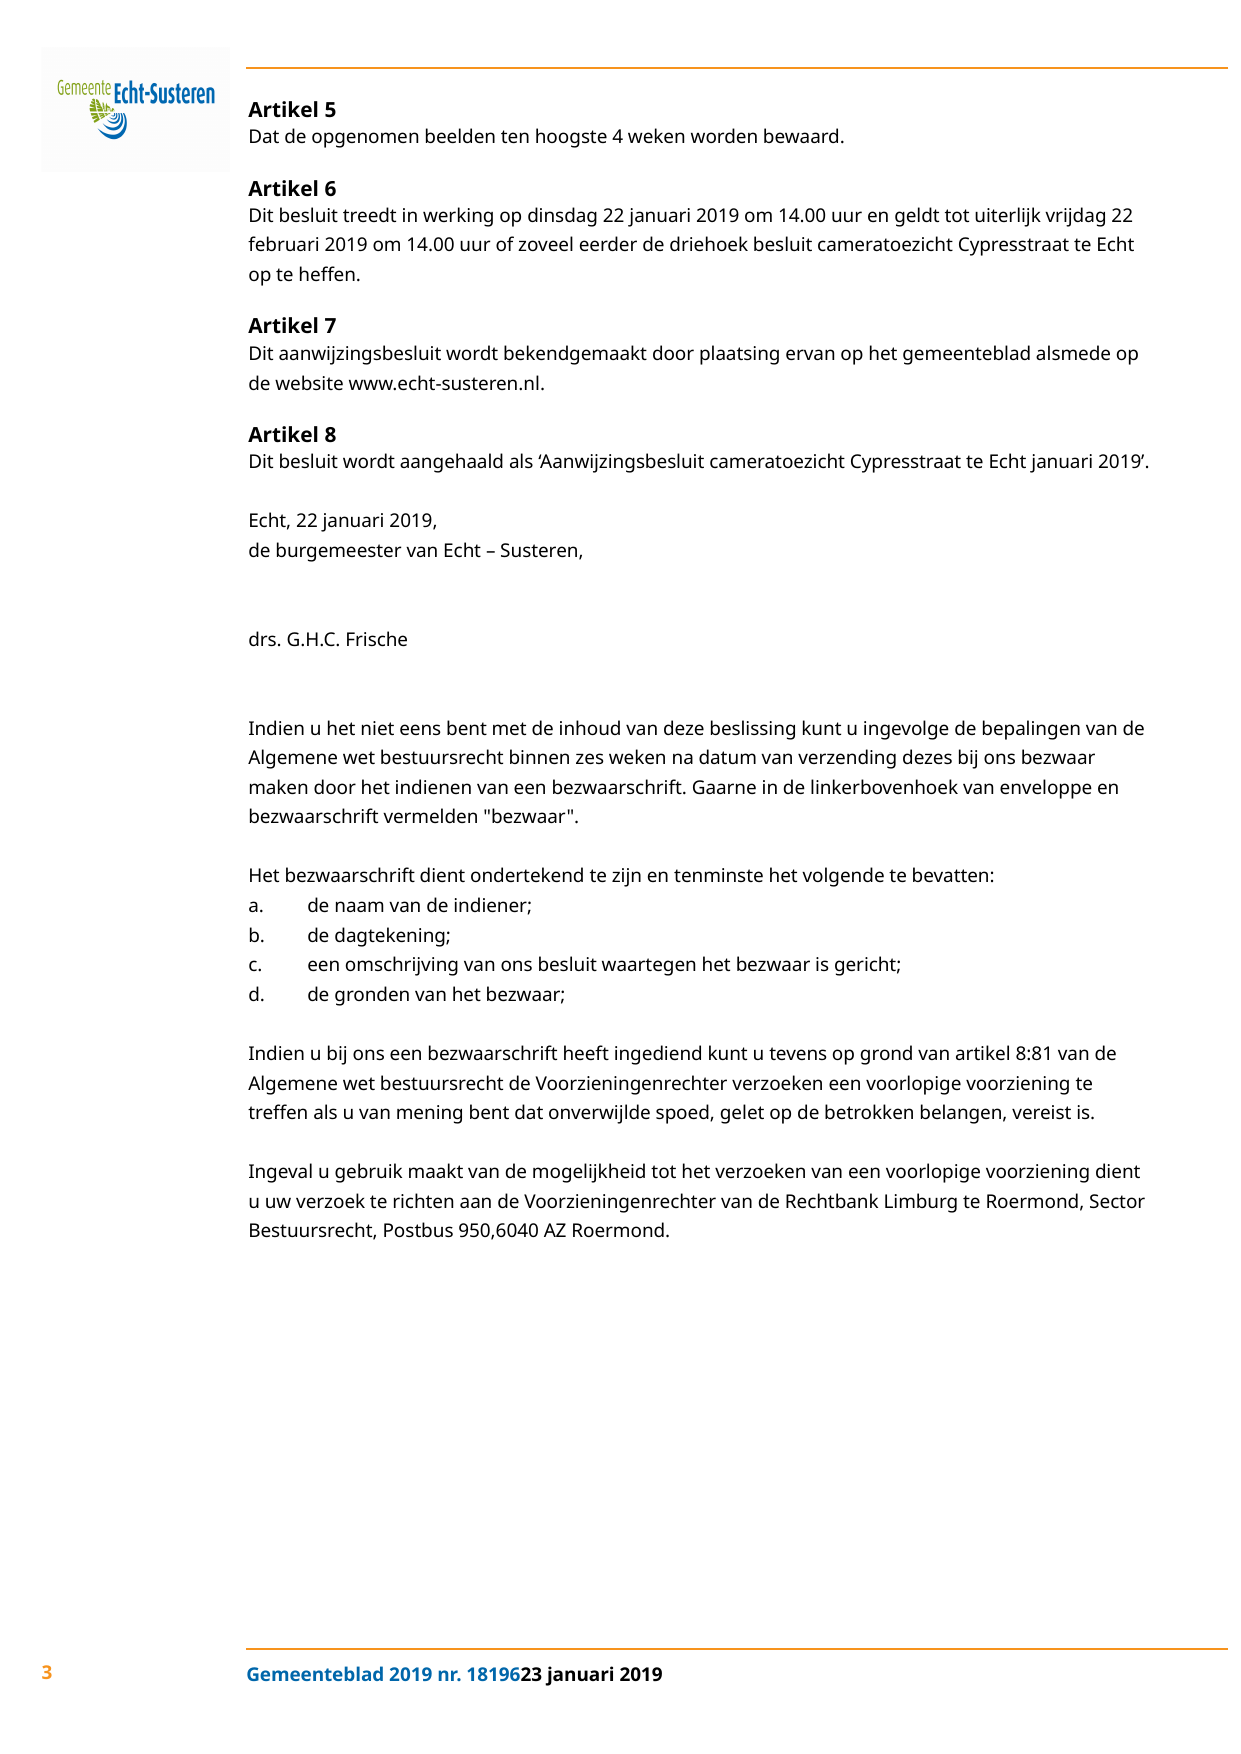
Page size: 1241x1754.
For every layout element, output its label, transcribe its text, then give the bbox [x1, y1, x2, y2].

picture [41, 47, 231, 172]
text Artikel 5 [248, 95, 1152, 123]
text Artikel 6 [248, 174, 1152, 202]
text drs. G.H.C. Frische [248, 626, 1152, 652]
list de gronden van het bezwaar; [248, 981, 1152, 1007]
text Dit aanwijzingsbesluit wordt bekendgemaakt door plaatsing ervan op het gemeenteblad alsmede op de website www.echt-susteren.nl. [248, 340, 1152, 395]
text Dat de opgenomen beelden ten hoogste 4 weken worden bewaard. [248, 123, 1152, 149]
text Artikel 7 [248, 312, 1152, 340]
text Artikel 8 [248, 420, 1152, 448]
text Echt, 22 januari 2019, [248, 508, 1152, 533]
text Dit besluit treedt in werking op dinsdag 22 januari 2019 om 14.00 uur en geldt tot uiterlijk vrijdag 22 februari 2019 om 14.00 uur of zoveel eerder de driehoek besluit cameratoezicht Cypresstraat te Echt op te heffen. [248, 202, 1152, 287]
list de dagtekening; [248, 922, 1152, 948]
list een omschrijving van ons besluit waartegen het bezwaar is gericht; [248, 951, 1152, 977]
text Dit besluit wordt aangehaald als ‘Aanwijzingsbesluit cameratoezicht Cypresstraat te Echt januari 2019’. [248, 448, 1152, 474]
text Het bezwaarschrift dient ondertekend te zijn en tenminste het volgende te bevatten: [248, 863, 1152, 888]
text Indien u het niet eens bent met de inhoud van deze beslissing kunt u ingevolge de bepalingen van de Algemene wet bestuursrecht binnen zes weken na datum van verzending dezes bij ons bezwaar maken door het indienen van een bezwaarschrift. Gaarne in de linkerbovenhoek van enveloppe en bezwaarschrift vermelden "bezwaar". [248, 715, 1152, 829]
text Indien u bij ons een bezwaarschrift heeft ingediend kunt u tevens op grond van artikel 8:81 van de Algemene wet bestuursrecht de Voorzieningenrechter verzoeken een voorlopige voorziening te treffen als u van mening bent dat onverwijlde spoed, gelet op de betrokken belangen, vereist is. [248, 1040, 1152, 1125]
text Ingeval u gebruik maakt van de mogelijkheid tot het verzoeken van een voorlopige voorziening dient u uw verzoek te richten aan de Voorzieningenrechter van de Rechtbank Limburg te Roermond, Sector Bestuursrecht, Postbus 950,6040 AZ Roermond. [248, 1158, 1152, 1243]
list de naam van de indiener; [248, 892, 1152, 918]
text de burgemeester van Echt – Susteren, [248, 537, 1152, 563]
